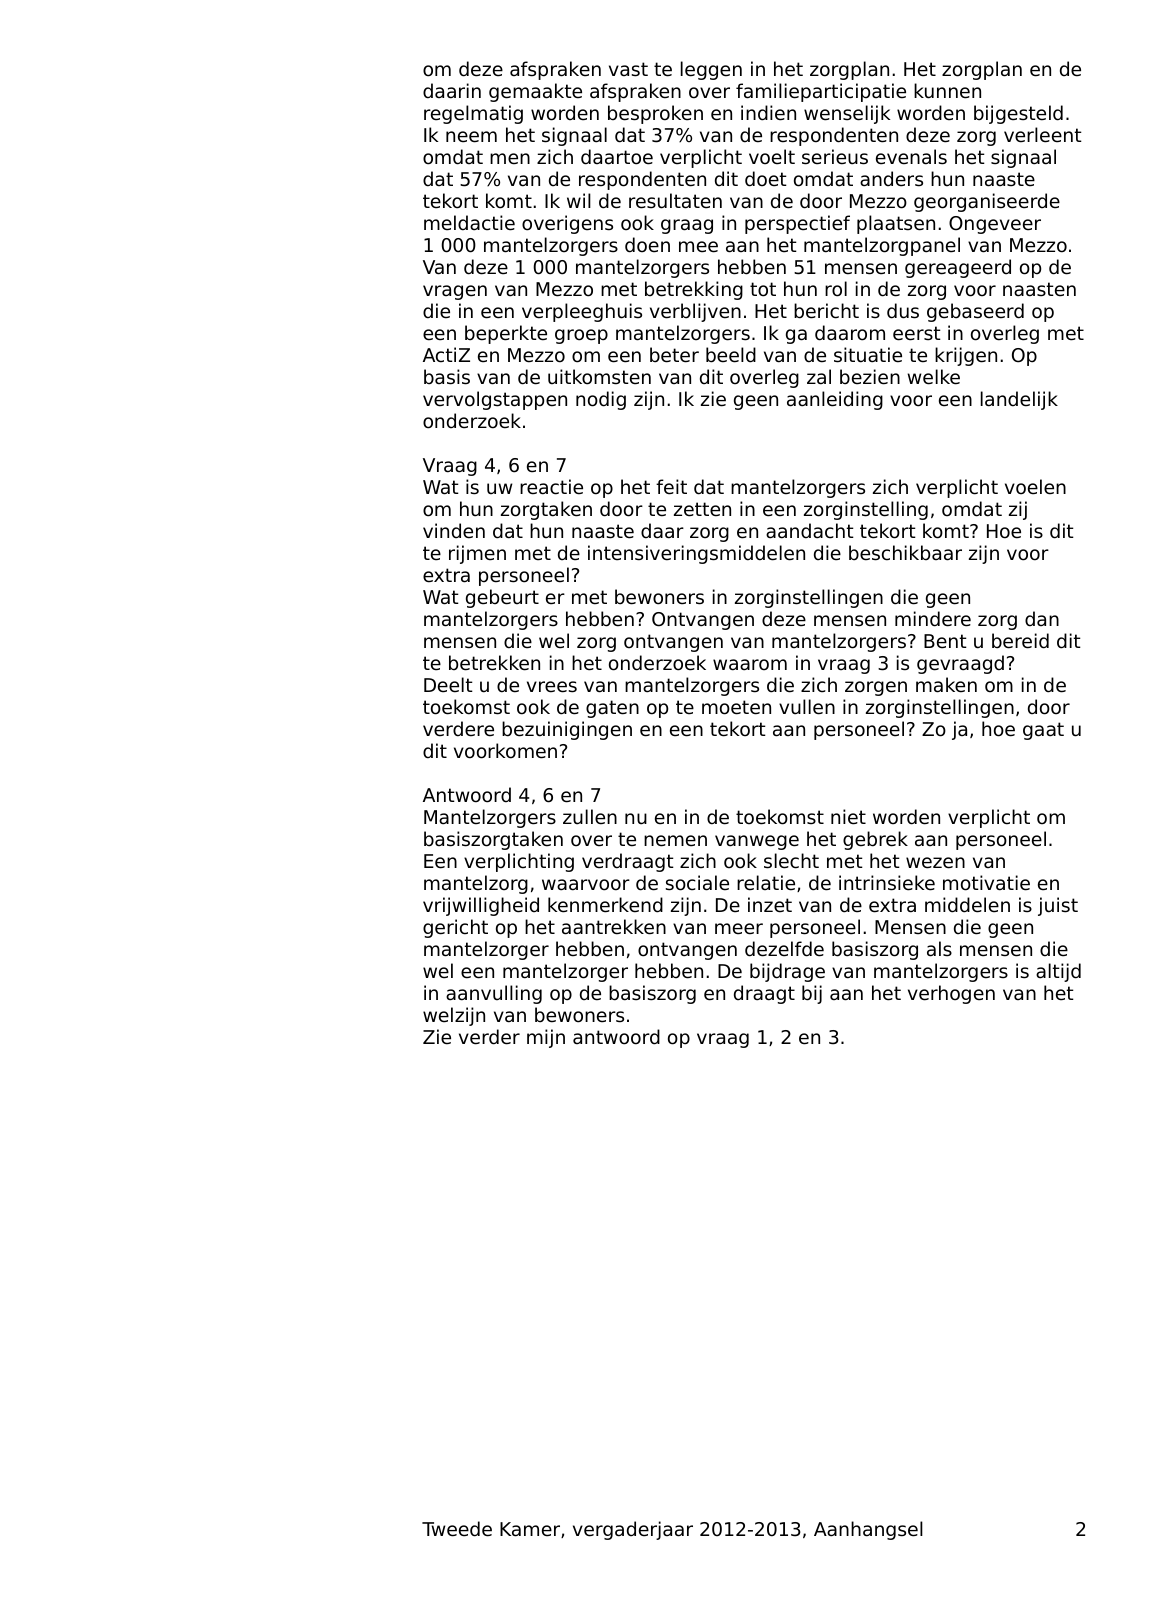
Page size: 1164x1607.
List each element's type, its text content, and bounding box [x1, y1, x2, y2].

text Antwoord 4, 6 en 7 [422, 785, 1087, 807]
text Wat is uw reactie op het feit dat mantelzorgers zich verplicht voelen om hun zorgtaken door te zetten in een zorginstelling, omdat zij vinden dat hun naaste daar zorg en aandacht tekort komt? Hoe is dit te rijmen met de intensiveringsmiddelen die beschikbaar zijn voor extra personeel? [422, 477, 1087, 587]
text Mantelzorgers zullen nu en in de toekomst niet worden verplicht om basiszorgtaken over te nemen vanwege het gebrek aan personeel. Een verplichting verdraagt zich ook slecht met het wezen van mantelzorg, waarvoor de sociale relatie, de intrinsieke motivatie en vrijwilligheid kenmerkend zijn. De inzet van de extra middelen is juist gericht op het aantrekken van meer personeel. Mensen die geen mantelzorger hebben, ontvangen dezelfde basiszorg als mensen die wel een mantelzorger hebben. De bijdrage van mantelzorgers is altijd in aanvulling op de basiszorg en draagt bij aan het verhogen van het welzijn van bewoners. [422, 807, 1087, 1027]
text Wat gebeurt er met bewoners in zorginstellingen die geen mantelzorgers hebben? Ontvangen deze mensen mindere zorg dan mensen die wel zorg ontvangen van mantelzorgers? Bent u bereid dit te betrekken in het onderzoek waarom in vraag 3 is gevraagd? [422, 587, 1087, 675]
text Ik neem het signaal dat 37% van de respondenten deze zorg verleent omdat men zich daartoe verplicht voelt serieus evenals het signaal dat 57% van de respondenten dit doet omdat anders hun naaste tekort komt. Ik wil de resultaten van de door Mezzo georganiseerde meldactie overigens ook graag in perspectief plaatsen. Ongeveer 1 000 mantelzorgers doen mee aan het mantelzorgpanel van Mezzo. Van deze 1 000 mantelzorgers hebben 51 mensen gereageerd op de vragen van Mezzo met betrekking tot hun rol in de zorg voor naasten die in een verpleeghuis verblijven. Het bericht is dus gebaseerd op een beperkte groep mantelzorgers. Ik ga daarom eerst in overleg met ActiZ en Mezzo om een beter beeld van de situatie te krijgen. Op basis van de uitkomsten van dit overleg zal bezien welke vervolgstappen nodig zijn. Ik zie geen aanleiding voor een landelijk onderzoek. [422, 125, 1087, 433]
text Zie verder mijn antwoord op vraag 1, 2 en 3. [422, 1027, 1087, 1048]
text Vraag 4, 6 en 7 [422, 455, 1087, 477]
text om deze afspraken vast te leggen in het zorgplan. Het zorgplan en de daarin gemaakte afspraken over familieparticipatie kunnen regelmatig worden besproken en indien wenselijk worden bijgesteld. [422, 59, 1087, 125]
text Deelt u de vrees van mantelzorgers die zich zorgen maken om in de toekomst ook de gaten op te moeten vullen in zorginstellingen, door verdere bezuinigingen en een tekort aan personeel? Zo ja, hoe gaat u dit voorkomen? [422, 675, 1087, 763]
